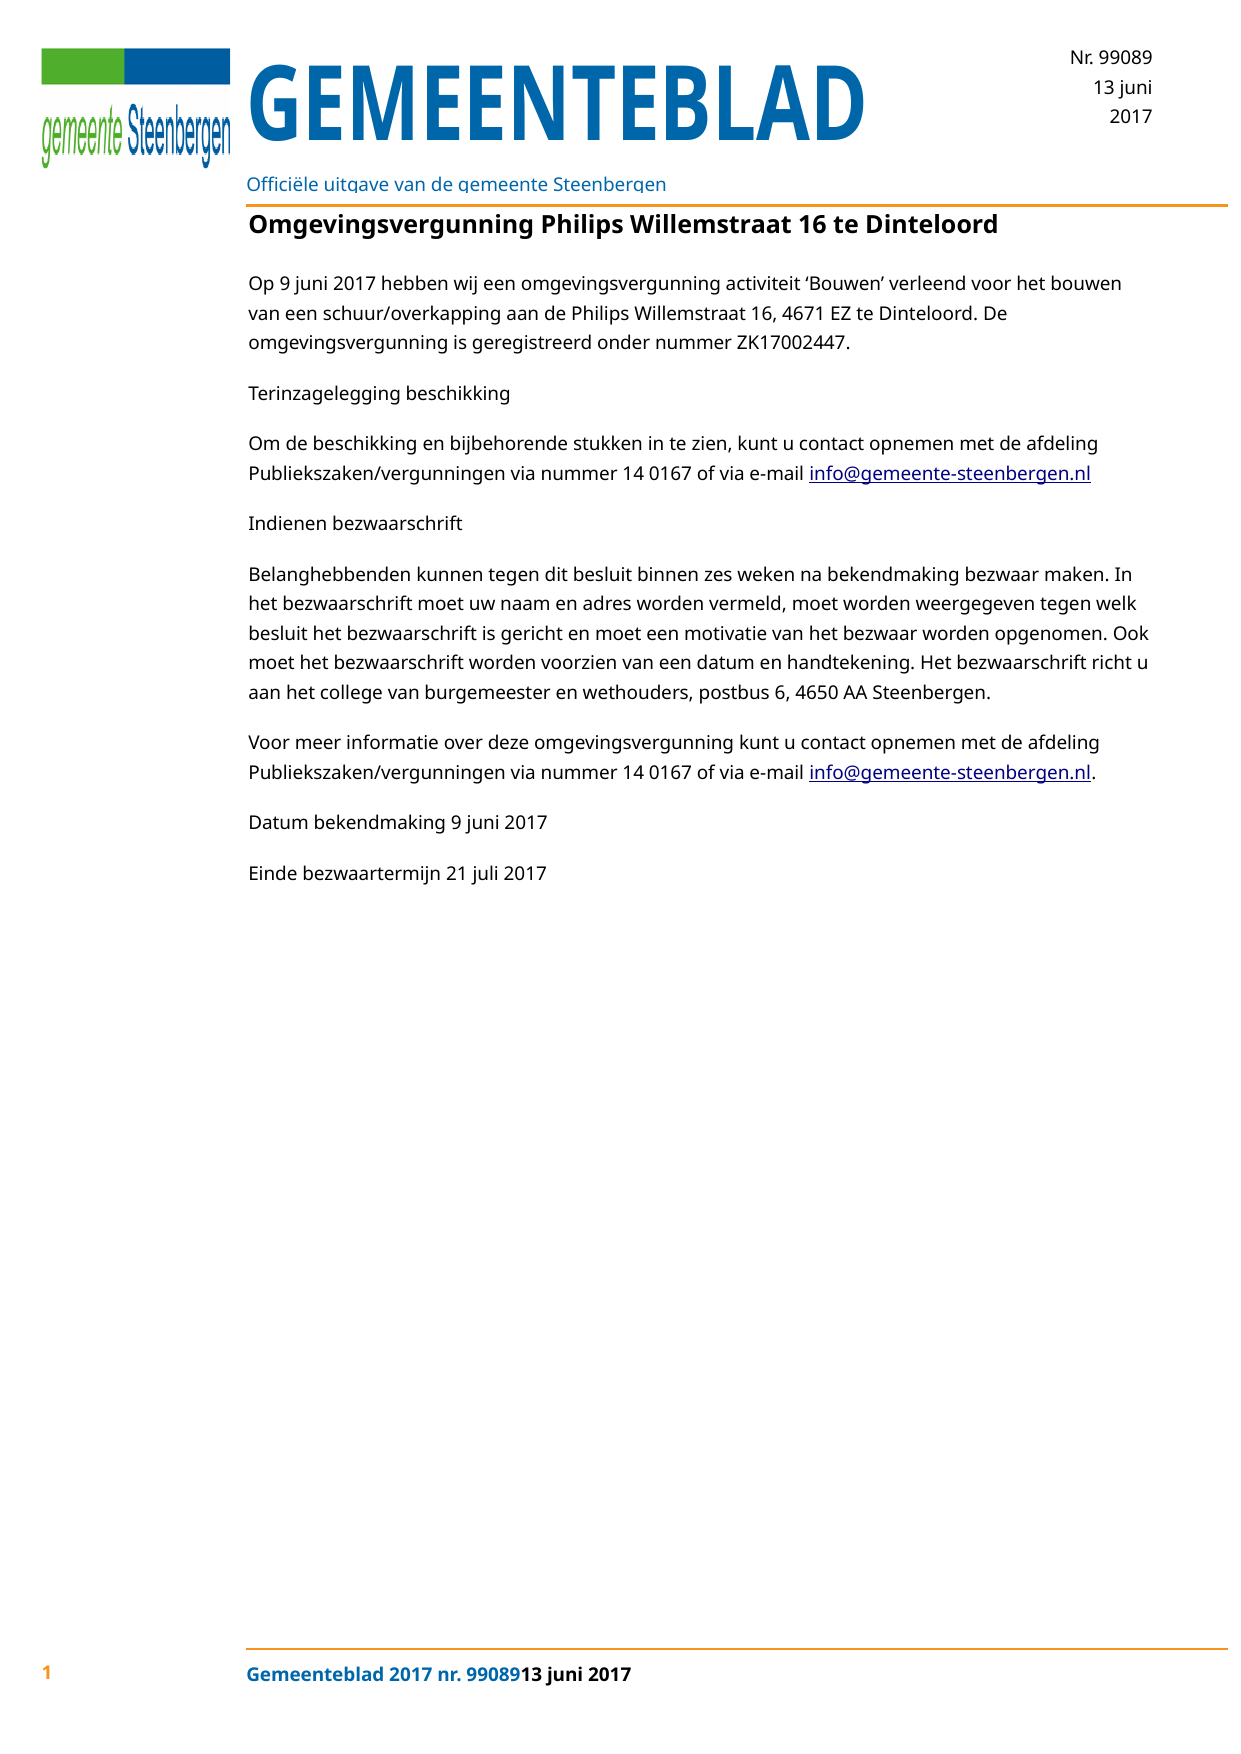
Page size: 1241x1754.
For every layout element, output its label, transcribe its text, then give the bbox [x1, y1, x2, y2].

text Voor meer informatie over deze omgevingsvergunning kunt u contact opnemen met de afdeling Publiekszaken/vergunningen via nummer 14 0167 of via e-mail info@gemeente-steenbergen.nl. [248, 729, 1152, 785]
picture [41, 47, 231, 172]
text Omgevingsvergunning Philips Willemstraat 16 te Dinteloord [248, 207, 1152, 241]
text Indienen bezwaarschrift [248, 510, 1152, 536]
text Einde bezwaartermijn 21 juli 2017 [248, 860, 1152, 886]
text Op 9 juni 2017 hebben wij een omgevingsvergunning activiteit ‘Bouwen’ verleend voor het bouwen van een schuur/overkapping aan de Philips Willemstraat 16, 4671 EZ te Dinteloord. De omgevingsvergunning is geregistreerd onder nummer ZK17002447. [248, 270, 1152, 355]
text Terinzagelegging beschikking [248, 380, 1152, 406]
text Belanghebbenden kunnen tegen dit besluit binnen zes weken na bekendmaking bezwaar maken. In het bezwaarschrift moet uw naam en adres worden vermeld, moet worden weergegeven tegen welk besluit het bezwaarschrift is gericht en moet een motivatie van het bezwaar worden opgenomen. Ook moet het bezwaarschrift worden voorzien van een datum en handtekening. Het bezwaarschrift richt u aan het college van burgemeester en wethouders, postbus 6, 4650 AA Steenbergen. [248, 561, 1152, 705]
text Datum bekendmaking 9 juni 2017 [248, 809, 1152, 835]
text Om de beschikking en bijbehorende stukken in te zien, kunt u contact opnemen met de afdeling Publiekszaken/vergunningen via nummer 14 0167 of via e-mail info@gemeente-steenbergen.nl [248, 430, 1152, 486]
